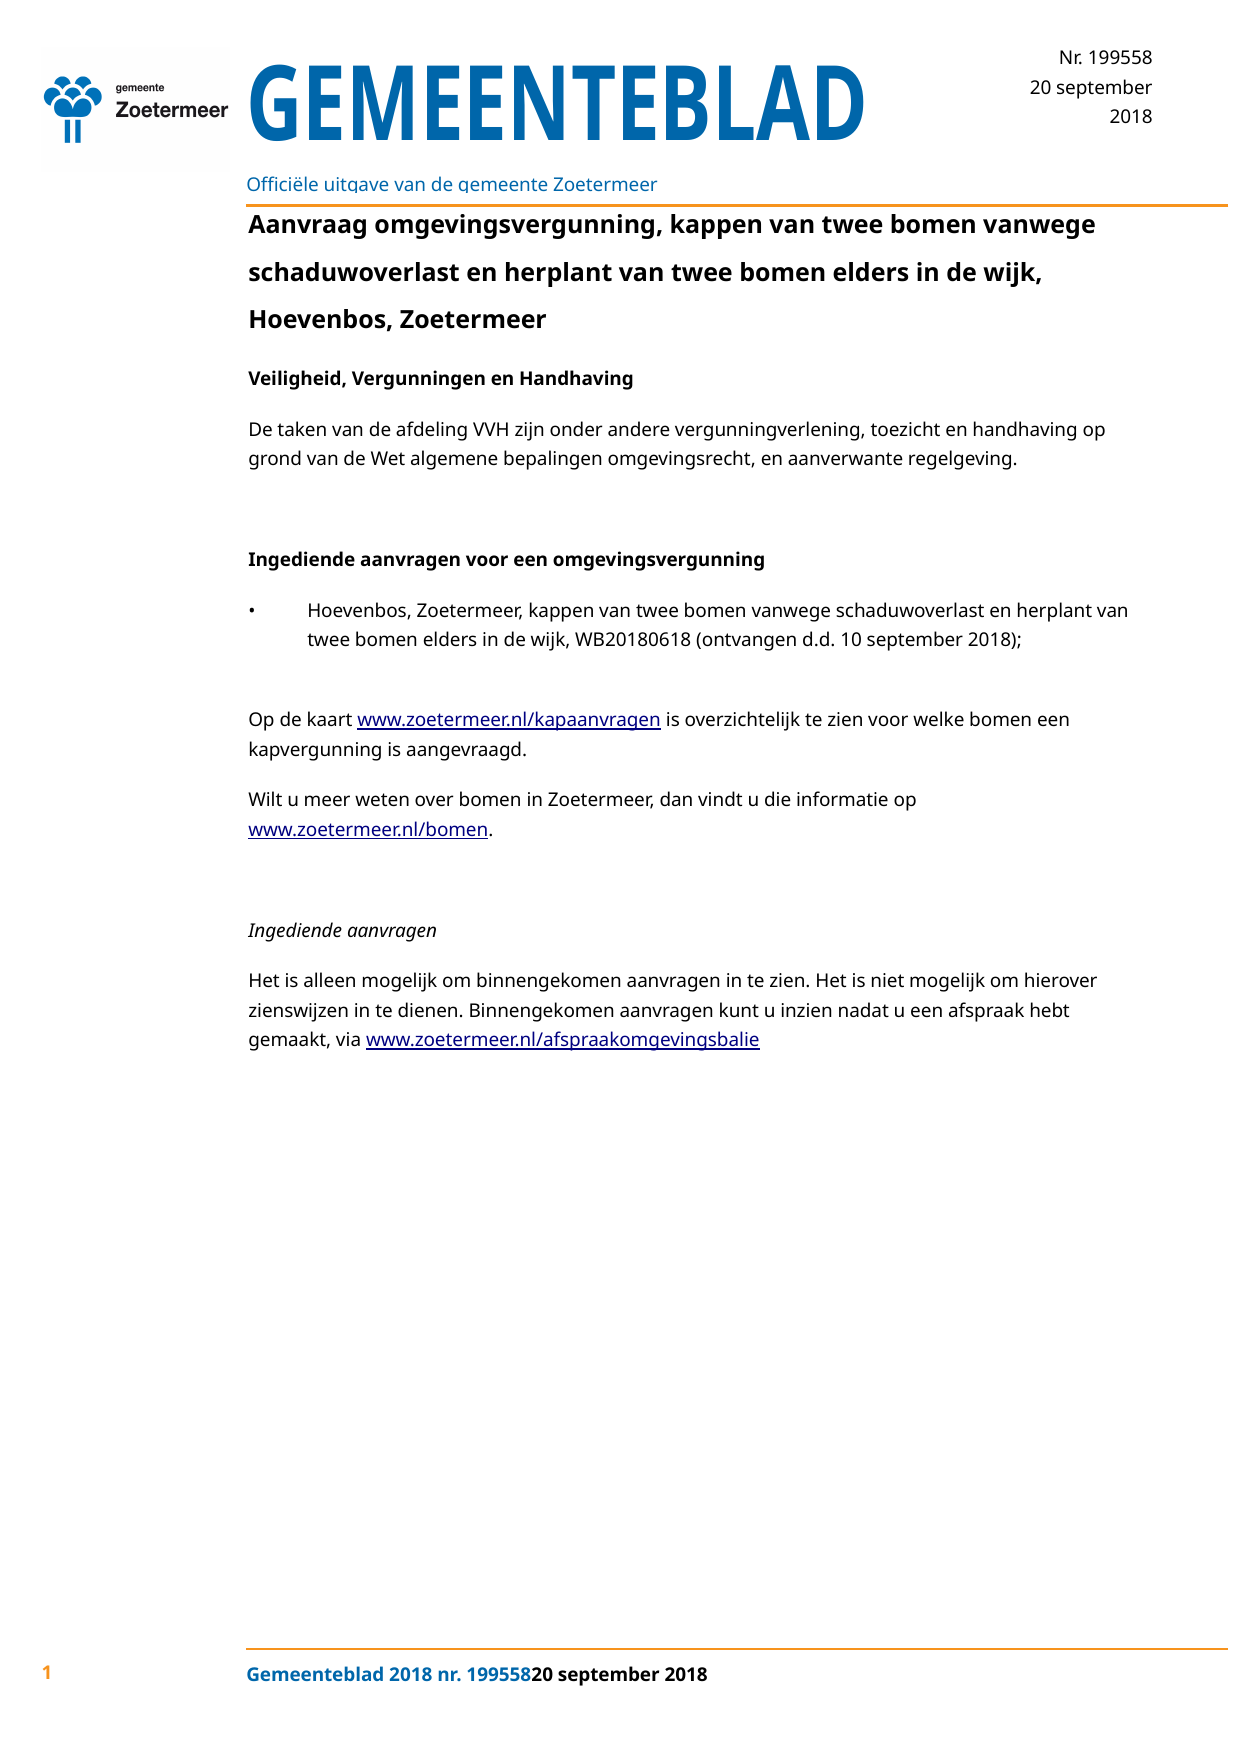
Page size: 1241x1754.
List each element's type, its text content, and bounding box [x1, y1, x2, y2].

text Wilt u meer weten over bomen in Zoetermeer, dan vindt u die informatie op www.zoetermeer.nl/bomen. [248, 786, 1152, 842]
text Ingediende aanvragen voor een omgevingsvergunning [248, 546, 1152, 572]
text Veiligheid, Vergunningen en Handhaving [248, 366, 1152, 391]
text Aanvraag omgevingsvergunning, kappen van twee bomen vanwege schaduwoverlast en herplant van twee bomen elders in de wijk, Hoevenbos, Zoetermeer [248, 207, 1152, 336]
text Op de kaart www.zoetermeer.nl/kapaanvragen is overzichtelijk te zien voor welke bomen een kapvergunning is aangevraagd. [248, 706, 1152, 762]
text Ingediende aanvragen [248, 917, 1152, 942]
text Het is alleen mogelijk om binnengekomen aanvragen in te zien. Het is niet mogelijk om hierover zienswijzen in te dienen. Binnengekomen aanvragen kunt u inzien nadat u een afspraak hebt gemaakt, via www.zoetermeer.nl/afspraakomgevingsbalie [248, 967, 1152, 1052]
picture [41, 47, 231, 172]
text De taken van de afdeling VVH zijn onder andere vergunningverlening, toezicht en handhaving op grond van de Wet algemene bepalingen omgevingsrecht, en aanverwante regelgeving. [248, 416, 1152, 471]
list Hoevenbos, Zoetermeer, kappen van twee bomen vanwege schaduwoverlast en herplant van twee bomen elders in de wijk, WB20180618 (ontvangen d.d. 10 september 2018); [248, 597, 1152, 652]
